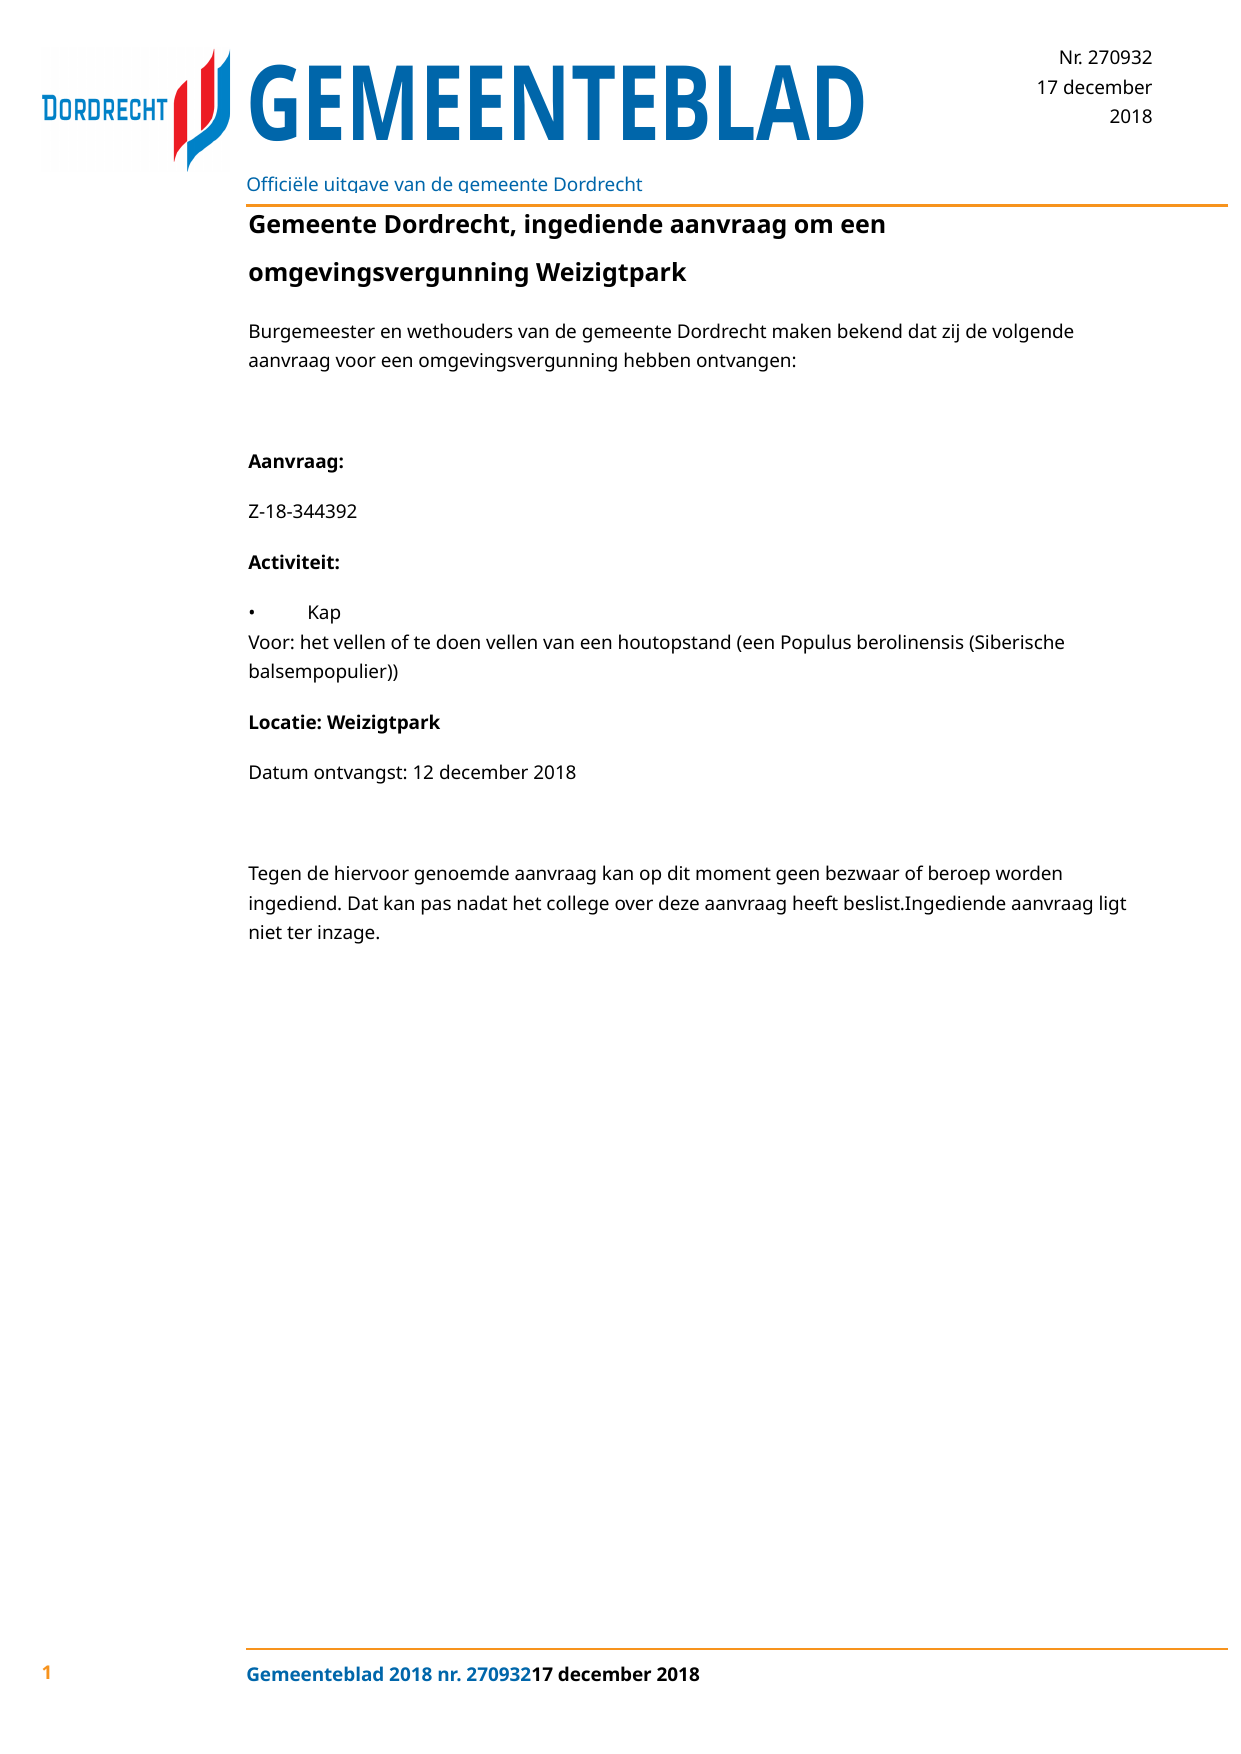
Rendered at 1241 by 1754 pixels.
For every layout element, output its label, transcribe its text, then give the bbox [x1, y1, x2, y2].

text Datum ontvangst: 12 december 2018 [248, 759, 1152, 785]
text Burgemeester en wethouders van de gemeente Dordrecht maken bekend dat zij de volgende aanvraag voor een omgevingsvergunning hebben ontvangen: [248, 318, 1152, 373]
text Gemeente Dordrecht, ingediende aanvraag om een omgevingsvergunning Weizigtpark [248, 207, 1152, 288]
text Locatie: Weizigtpark [248, 709, 1152, 735]
text Voor: het vellen of te doen vellen van een houtopstand (een Populus berolinensis (Siberische balsempopulier)) [248, 629, 1152, 684]
text Tegen de hiervoor genoemde aanvraag kan op dit moment geen bezwaar of beroep worden ingediend. Dat kan pas nadat het college over deze aanvraag heeft beslist.Ingediende aanvraag ligt niet ter inzage. [248, 860, 1152, 945]
text Z-18-344392 [248, 499, 1152, 524]
text Activiteit: [248, 549, 1152, 575]
text Aanvraag: [248, 448, 1152, 474]
picture [41, 47, 231, 172]
list Kap [248, 599, 1152, 625]
